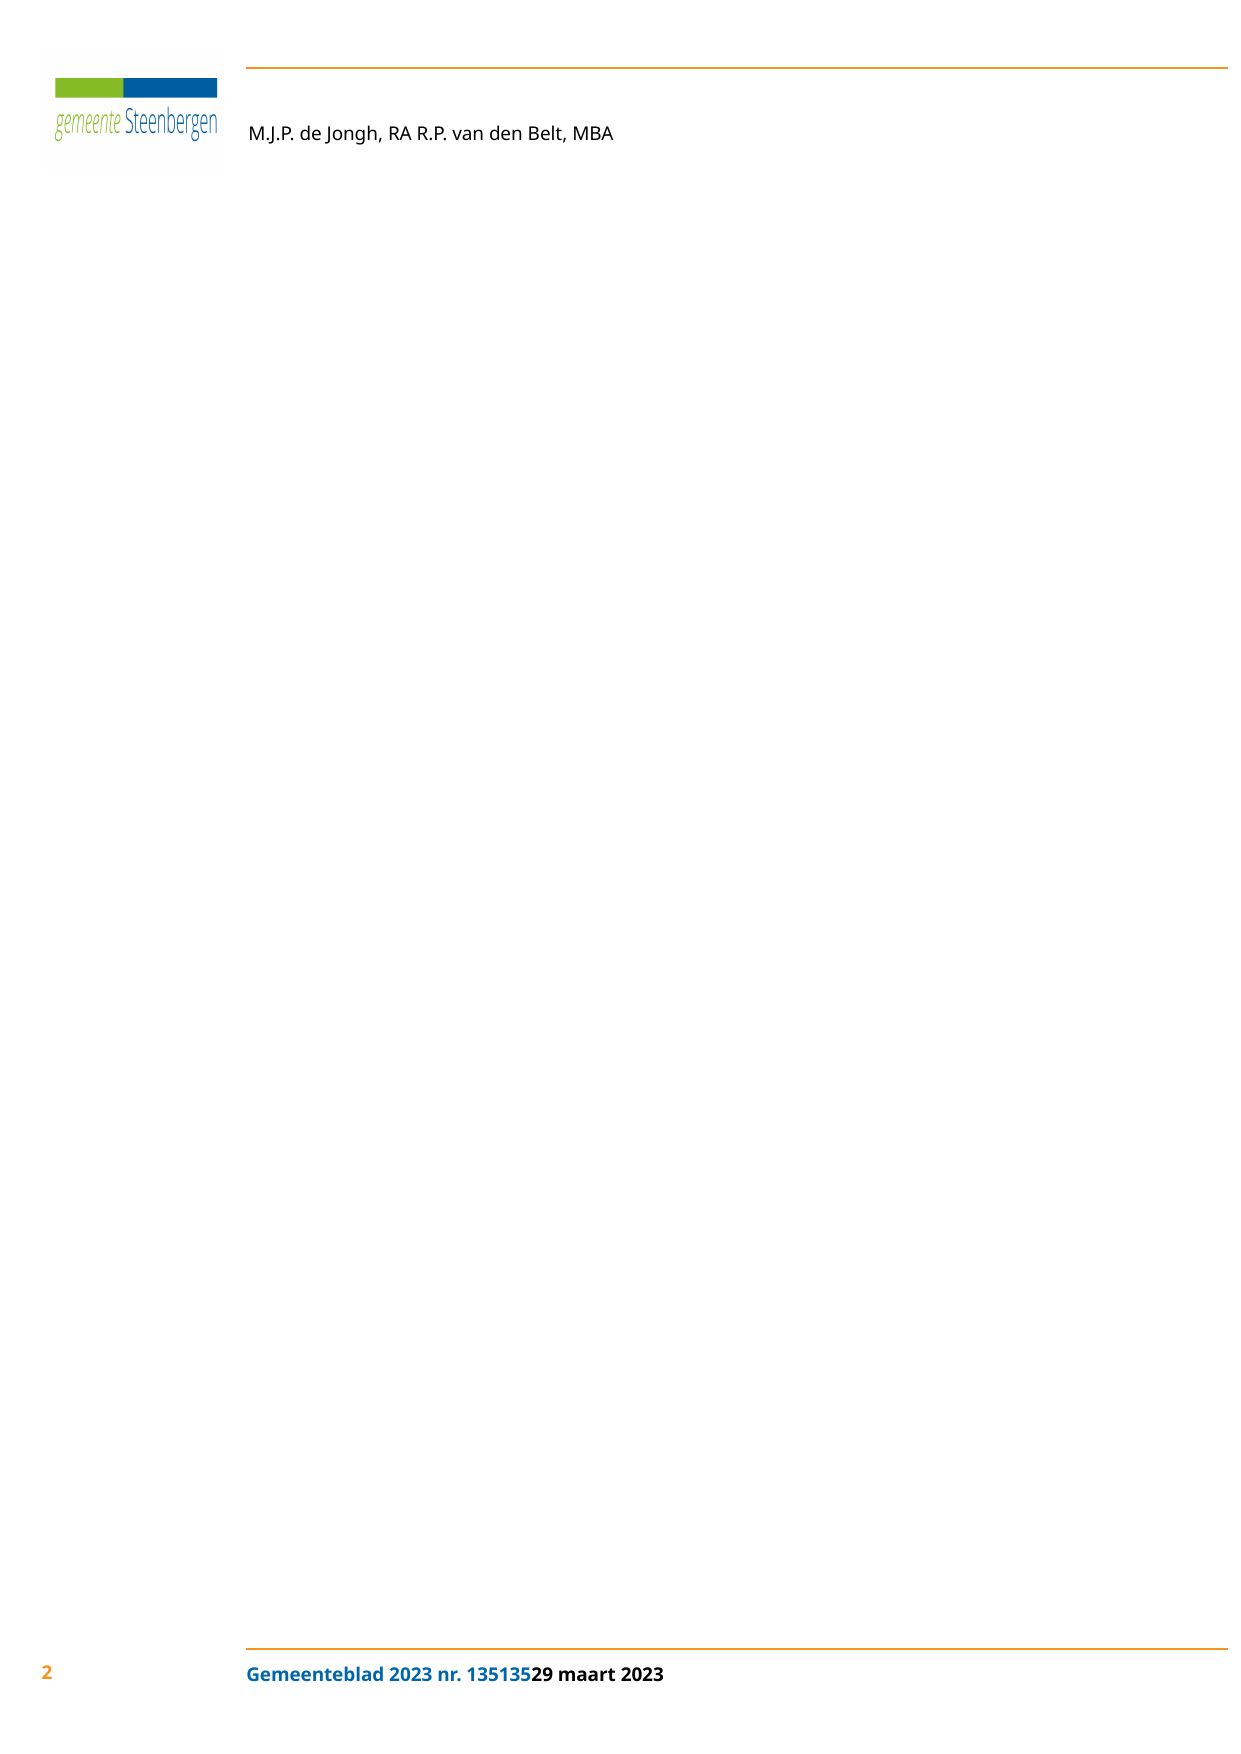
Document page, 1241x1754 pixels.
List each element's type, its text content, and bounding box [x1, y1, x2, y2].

text M.J.P. de Jongh, RA R.P. van den Belt, MBA [248, 121, 1152, 146]
picture [41, 47, 231, 172]
